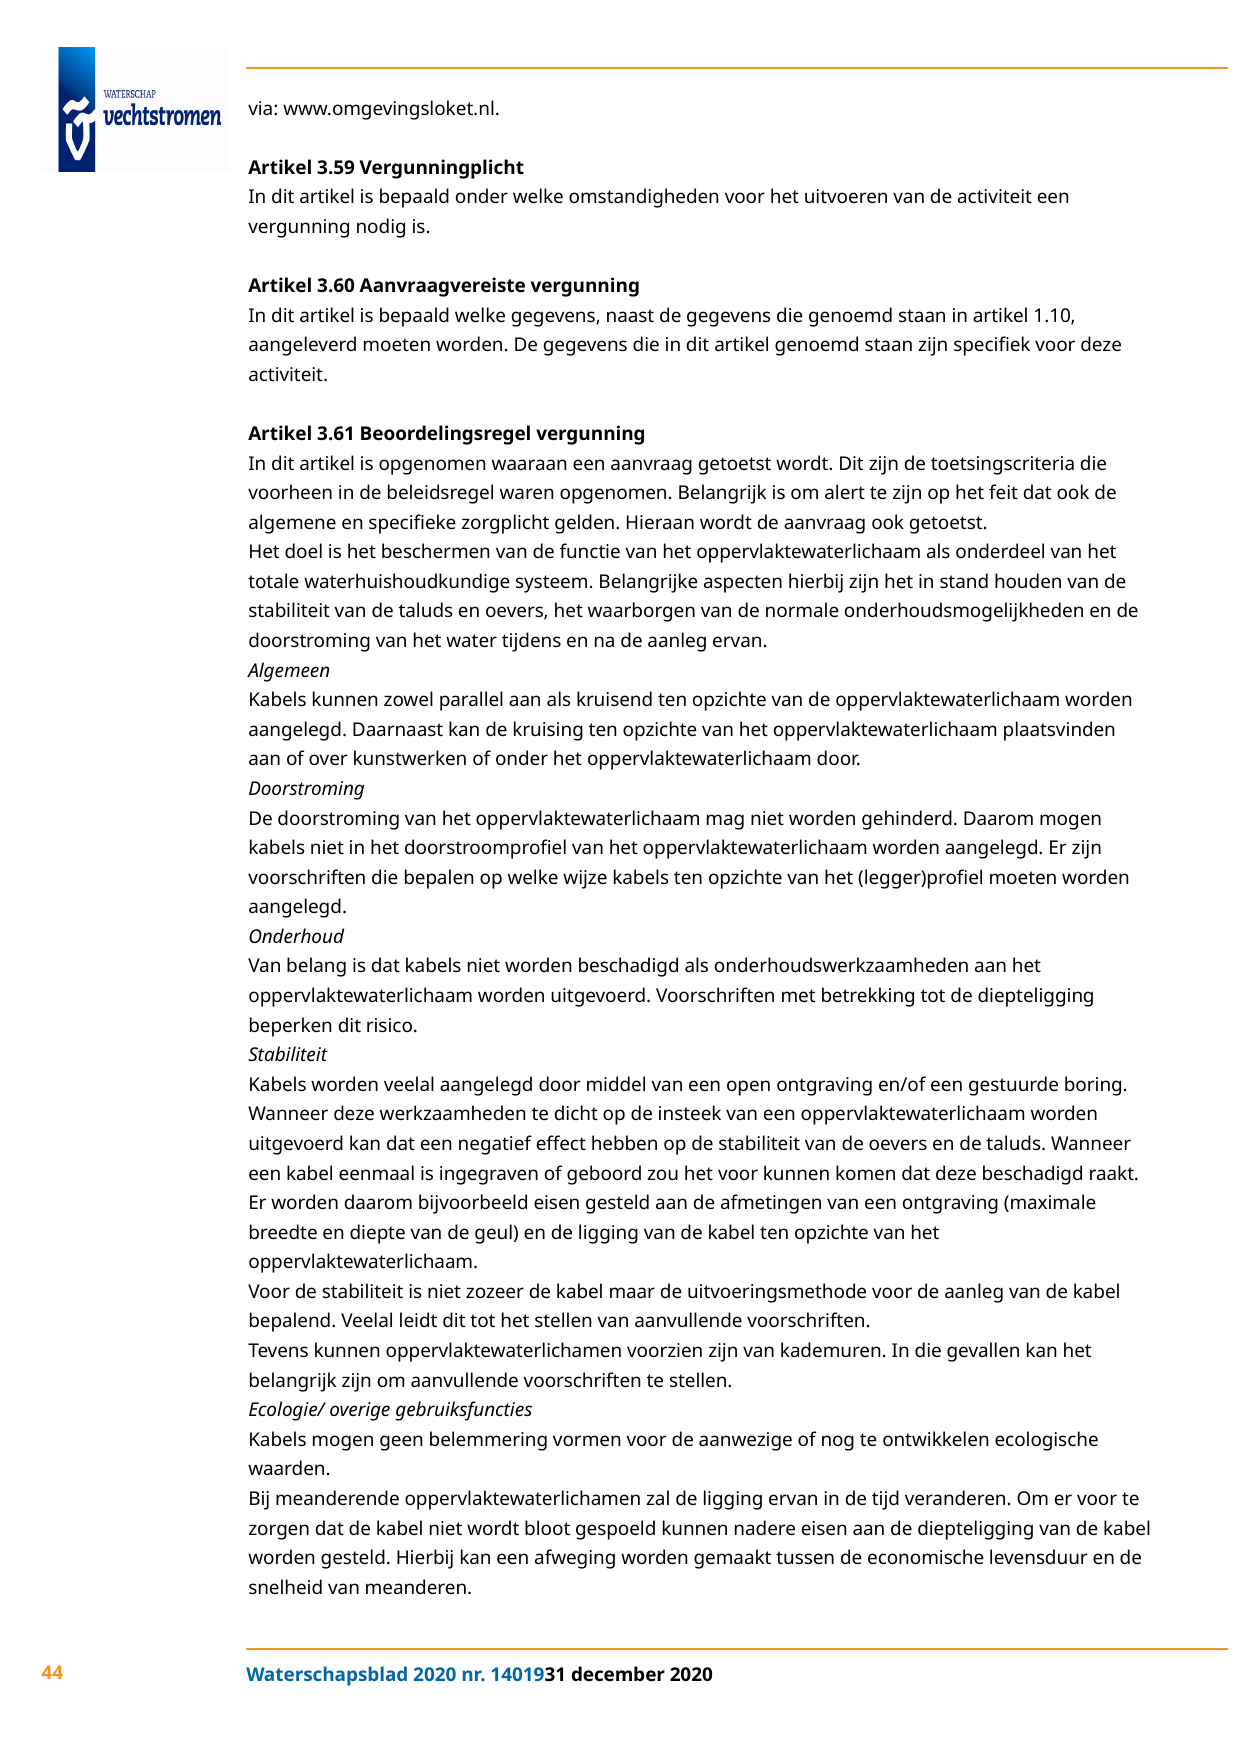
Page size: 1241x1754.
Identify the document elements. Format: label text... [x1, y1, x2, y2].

text Artikel 3.59 Vergunningplicht [248, 154, 1152, 180]
text Van belang is dat kabels niet worden beschadigd als onderhoudswerkzaamheden aan het oppervlaktewaterlichaam worden uitgevoerd. Voorschriften met betrekking tot de diepteligging beperken dit risico. [248, 953, 1152, 1038]
text Kabels mogen geen belemmering vormen voor de aanwezige of nog te ontwikkelen ecologische waarden. [248, 1426, 1152, 1481]
text Het doel is het beschermen van de functie van het oppervlaktewaterlichaam als onderdeel van het totale waterhuishoudkundige systeem. Belangrijke aspecten hierbij zijn het in stand houden van de stabiliteit van de taluds en oevers, het waarborgen van de normale onderhoudsmogelijkheden en de doorstroming van het water tijdens en na de aanleg ervan. [248, 538, 1152, 653]
text Tevens kunnen oppervlaktewaterlichamen voorzien zijn van kademuren. In die gevallen kan het belangrijk zijn om aanvullende voorschriften te stellen. [248, 1337, 1152, 1393]
text In dit artikel is opgenomen waaraan een aanvraag getoetst wordt. Dit zijn de toetsingscriteria die voorheen in de beleidsregel waren opgenomen. Belangrijk is om alert te zijn op het feit dat ook de algemene en specifieke zorgplicht gelden. Hieraan wordt de aanvraag ook getoetst. [248, 450, 1152, 535]
text De doorstroming van het oppervlaktewaterlichaam mag niet worden gehinderd. Daarom mogen kabels niet in het doorstroomprofiel van het oppervlaktewaterlichaam worden aangelegd. Er zijn voorschriften die bepalen op welke wijze kabels ten opzichte van het (legger)profiel moeten worden aangelegd. [248, 805, 1152, 919]
text Artikel 3.61 Beoordelingsregel vergunning [248, 420, 1152, 446]
text Kabels kunnen zowel parallel aan als kruisend ten opzichte van de oppervlaktewaterlichaam worden aangelegd. Daarnaast kan de kruising ten opzichte van het oppervlaktewaterlichaam plaatsvinden aan of over kunstwerken of onder het oppervlaktewaterlichaam door. [248, 686, 1152, 771]
text Stabiliteit [248, 1041, 1152, 1067]
text Artikel 3.60 Aanvraagvereiste vergunning [248, 272, 1152, 298]
text via: www.omgevingsloket.nl. [248, 95, 1152, 121]
picture [41, 47, 231, 172]
text In dit artikel is bepaald onder welke omstandigheden voor het uitvoeren van de activiteit een vergunning nodig is. [248, 183, 1152, 239]
text Doorstroming [248, 775, 1152, 801]
text Onderhoud [248, 923, 1152, 949]
text Algemeen [248, 657, 1152, 683]
text Voor de stabiliteit is niet zozeer de kabel maar de uitvoeringsmethode voor de aanleg van de kabel bepalend. Veelal leidt dit tot het stellen van aanvullende voorschriften. [248, 1278, 1152, 1333]
text Bij meanderende oppervlaktewaterlichamen zal de ligging ervan in de tijd veranderen. Om er voor te zorgen dat de kabel niet wordt bloot gespoeld kunnen nadere eisen aan de diepteligging van de kabel worden gesteld. Hierbij kan een afweging worden gemaakt tussen de economische levensduur en de snelheid van meanderen. [248, 1485, 1152, 1600]
text In dit artikel is bepaald welke gegevens, naast de gegevens die genoemd staan in artikel 1.10, aangeleverd moeten worden. De gegevens die in dit artikel genoemd staan zijn specifiek voor deze activiteit. [248, 302, 1152, 387]
text Kabels worden veelal aangelegd door middel van een open ontgraving en/of een gestuurde boring. Wanneer deze werkzaamheden te dicht op de insteek van een oppervlaktewaterlichaam worden uitgevoerd kan dat een negatief effect hebben op de stabiliteit van de oevers en de taluds. Wanneer een kabel eenmaal is ingegraven of geboord zou het voor kunnen komen dat deze beschadigd raakt. Er worden daarom bijvoorbeeld eisen gesteld aan de afmetingen van een ontgraving (maximale breedte en diepte van de geul) en de ligging van de kabel ten opzichte van het oppervlaktewaterlichaam. [248, 1071, 1152, 1274]
text Ecologie/ overige gebruiksfuncties [248, 1396, 1152, 1422]
